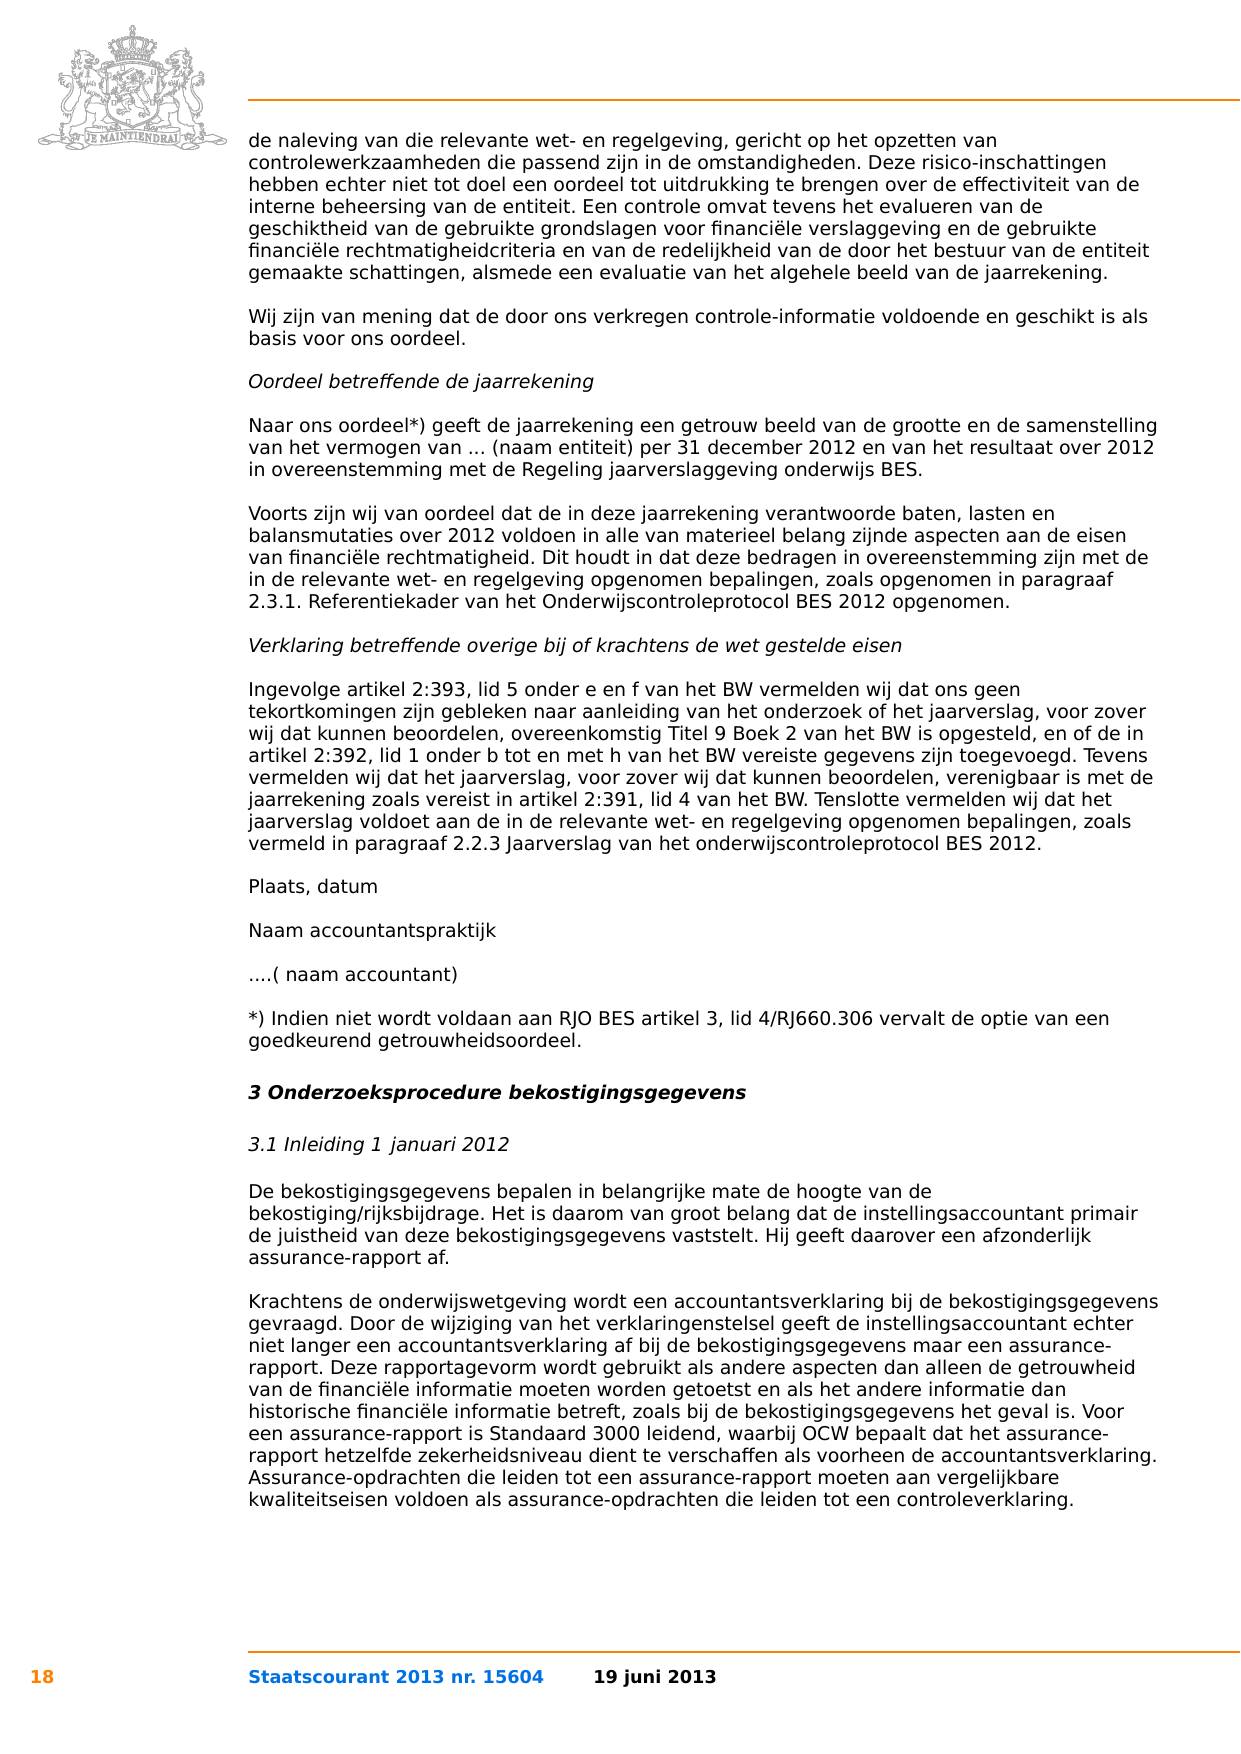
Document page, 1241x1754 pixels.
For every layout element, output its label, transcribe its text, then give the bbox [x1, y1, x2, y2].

text ....( naam accountant) [248, 964, 1163, 986]
text Naam accountantspraktijk [248, 920, 1163, 942]
text Plaats, datum [248, 876, 1163, 898]
subtitle Oordeel betreffende de jaarrekening [248, 371, 1163, 393]
text Ingevolge artikel 2:393, lid 5 onder e en f van het BW vermelden wij dat ons geen tekortkomingen zijn gebleken naar aanleiding van het onderzoek of het jaarverslag, voor zover wij dat kunnen beoordelen, overeenkomstig Titel 9 Boek 2 van het BW is opgesteld, en of de in artikel 2:392, lid 1 onder b tot en met h van het BW vereiste gegevens zijn toegevoegd. Tevens vermelden wij dat het jaarverslag, voor zover wij dat kunnen beoordelen, verenigbaar is met de jaarrekening zoals vereist in artikel 2:391, lid 4 van het BW. Tenslotte vermelden wij dat het jaarverslag voldoet aan de in de relevante wet- en regelgeving opgenomen bepalingen, zoals vermeld in paragraaf 2.2.3 Jaarverslag van het onderwijscontroleprotocol BES 2012. [248, 679, 1163, 854]
text Naar ons oordeel*) geeft de jaarrekening een getrouw beeld van de grootte en de samenstelling van het vermogen van ... (naam entiteit) per 31 december 2012 en van het resultaat over 2012 in overeenstemming met de Regeling jaarverslaggeving onderwijs BES. [248, 415, 1163, 481]
text *) Indien niet wordt voldaan aan RJO BES artikel 3, lid 4/RJ660.306 vervalt de optie van een goedkeurend getrouwheidsoordeel. [248, 1008, 1163, 1052]
text De bekostigingsgegevens bepalen in belangrijke mate de hoogte van de bekostiging/rijksbijdrage. Het is daarom van groot belang dat de instellingsaccountant primair de juistheid van deze bekostigingsgegevens vaststelt. Hij geeft daarover een afzonderlijk assurance-rapport af. [248, 1181, 1163, 1269]
subtitle Verklaring betreffende overige bij of krachtens de wet gestelde eisen [248, 635, 1163, 657]
subtitle 3.1 Inleiding 1 januari 2012 [248, 1134, 1163, 1156]
subtitle 3 Onderzoeksprocedure bekostigingsgegevens [248, 1082, 1163, 1104]
text Wij zijn van mening dat de door ons verkregen controle-informatie voldoende en geschikt is als basis voor ons oordeel. [248, 306, 1163, 349]
picture [38, 25, 227, 150]
text de naleving van die relevante wet- en regelgeving, gericht op het opzetten van controlewerkzaamheden die passend zijn in de omstandigheden. Deze risico-inschattingen hebben echter niet tot doel een oordeel tot uitdrukking te brengen over de effectiviteit van de interne beheersing van de entiteit. Een controle omvat tevens het evalueren van de geschiktheid van de gebruikte grondslagen voor financiële verslaggeving en de gebruikte financiële rechtmatigheidcriteria en van de redelijkheid van de door het bestuur van de entiteit gemaakte schattingen, alsmede een evaluatie van het algehele beeld van de jaarrekening. [248, 130, 1163, 284]
text Voorts zijn wij van oordeel dat de in deze jaarrekening verantwoorde baten, lasten en balansmutaties over 2012 voldoen in alle van materieel belang zijnde aspecten aan de eisen van financiële rechtmatigheid. Dit houdt in dat deze bedragen in overeenstemming zijn met de in de relevante wet- en regelgeving opgenomen bepalingen, zoals opgenomen in paragraaf 2.3.1. Referentiekader van het Onderwijscontroleprotocol BES 2012 opgenomen. [248, 503, 1163, 613]
text Krachtens de onderwijswetgeving wordt een accountantsverklaring bij de bekostigingsgegevens gevraagd. Door de wijziging van het verklaringenstelsel geeft de instellingsaccountant echter niet langer een accountantsverklaring af bij de bekostigingsgegevens maar een assurance-rapport. Deze rapportagevorm wordt gebruikt als andere aspecten dan alleen de getrouwheid van de financiële informatie moeten worden getoetst en als het andere informatie dan historische financiële informatie betreft, zoals bij de bekostigingsgegevens het geval is. Voor een assurance-rapport is Standaard 3000 leidend, waarbij OCW bepaalt dat het assurance-rapport hetzelfde zekerheidsniveau dient te verschaffen als voorheen de accountantsverklaring. Assurance-opdrachten die leiden tot een assurance-rapport moeten aan vergelijkbare kwaliteitseisen voldoen als assurance-opdrachten die leiden tot een controleverklaring. [248, 1291, 1163, 1511]
